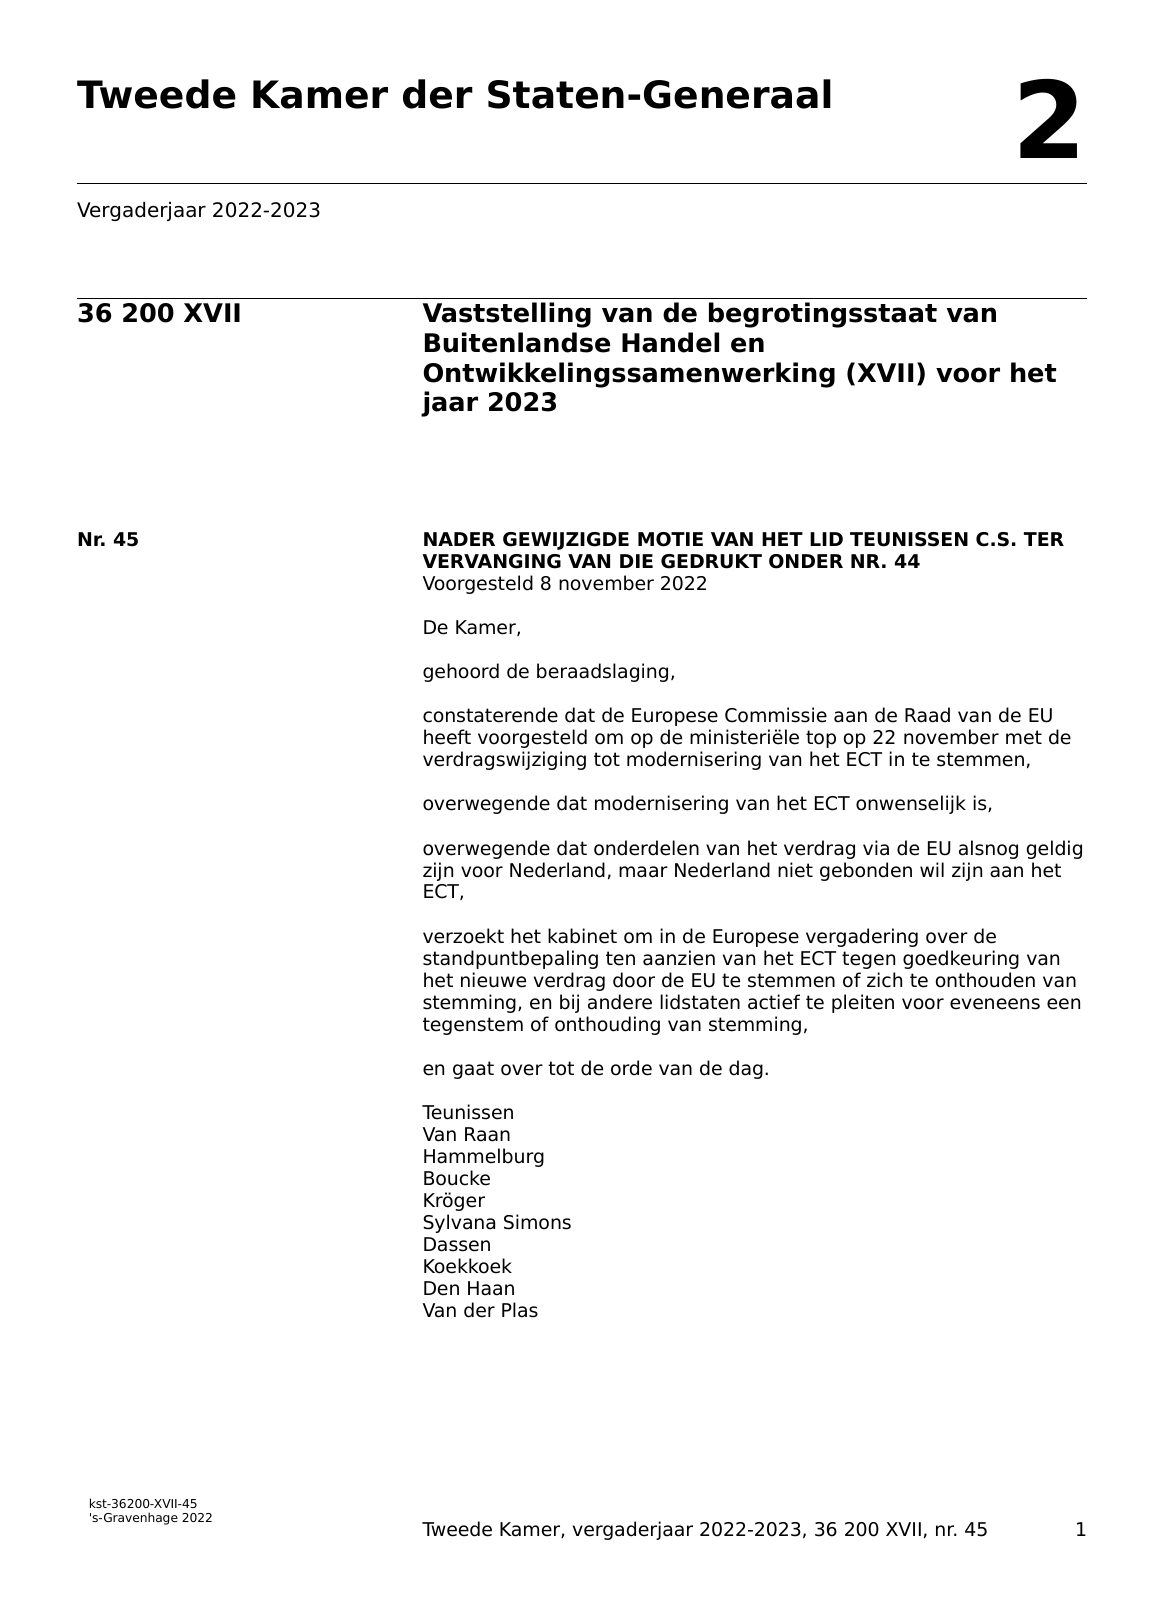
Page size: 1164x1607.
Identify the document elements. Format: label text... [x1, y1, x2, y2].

text Boucke [422, 1168, 1087, 1190]
text Van Raan [422, 1124, 1087, 1146]
text overwegende dat onderdelen van het verdrag via de EU alsnog geldig zijn voor Nederland, maar Nederland niet gebonden wil zijn aan het ECT, [422, 837, 1087, 903]
text Teunissen [422, 1102, 1087, 1124]
text kst-36200-XVII-45 [88, 1497, 323, 1511]
text gehoord de beraadslaging, [422, 661, 1087, 683]
text constaterende dat de Europese Commissie aan de Raad van de EU heeft voorgesteld om op de ministeriële top op 22 november met de verdragswijziging tot modernisering van het ECT in te stemmen, [422, 705, 1087, 771]
table_header Tweede Kamer der Staten-Generaal [77, 59, 886, 183]
text Van der Plas [422, 1300, 1087, 1322]
text Hammelburg [422, 1146, 1087, 1168]
table_cell Vergaderjaar 2022-2023 [77, 184, 1087, 298]
text Den Haan [422, 1278, 1087, 1300]
text Dassen [422, 1234, 1087, 1256]
subtitle 36 200 XVII Vaststelling van de begrotingsstaat van Buitenlandse Handel en Ontwikkelingssamenwerking (XVII) voor het jaar 2023 [77, 299, 1087, 418]
text Kröger [422, 1190, 1087, 1212]
subtitle Nr. 45 NADER GEWIJZIGDE MOTIE VAN HET LID TEUNISSEN C.S. TER VERVANGING VAN DIE GEDRUKT ONDER NR. 44 [77, 529, 1087, 573]
text De Kamer, [422, 617, 1087, 639]
text 's-Gravenhage 2022 [88, 1511, 323, 1525]
text en gaat over tot de orde van de dag. [422, 1058, 1087, 1080]
text overwegende dat modernisering van het ECT onwenselijk is, [422, 793, 1087, 815]
text Sylvana Simons [422, 1212, 1087, 1234]
text Koekkoek [422, 1256, 1087, 1278]
text Voorgesteld 8 november 2022 [422, 573, 1087, 595]
text verzoekt het kabinet om in de Europese vergadering over de standpuntbepaling ten aanzien van het ECT tegen goedkeuring van het nieuwe verdrag door de EU te stemmen of zich te onthouden van stemming, en bij andere lidstaten actief te pleiten voor eveneens een tegenstem of onthouding van stemming, [422, 926, 1087, 1036]
table_header 2 [886, 59, 1087, 183]
